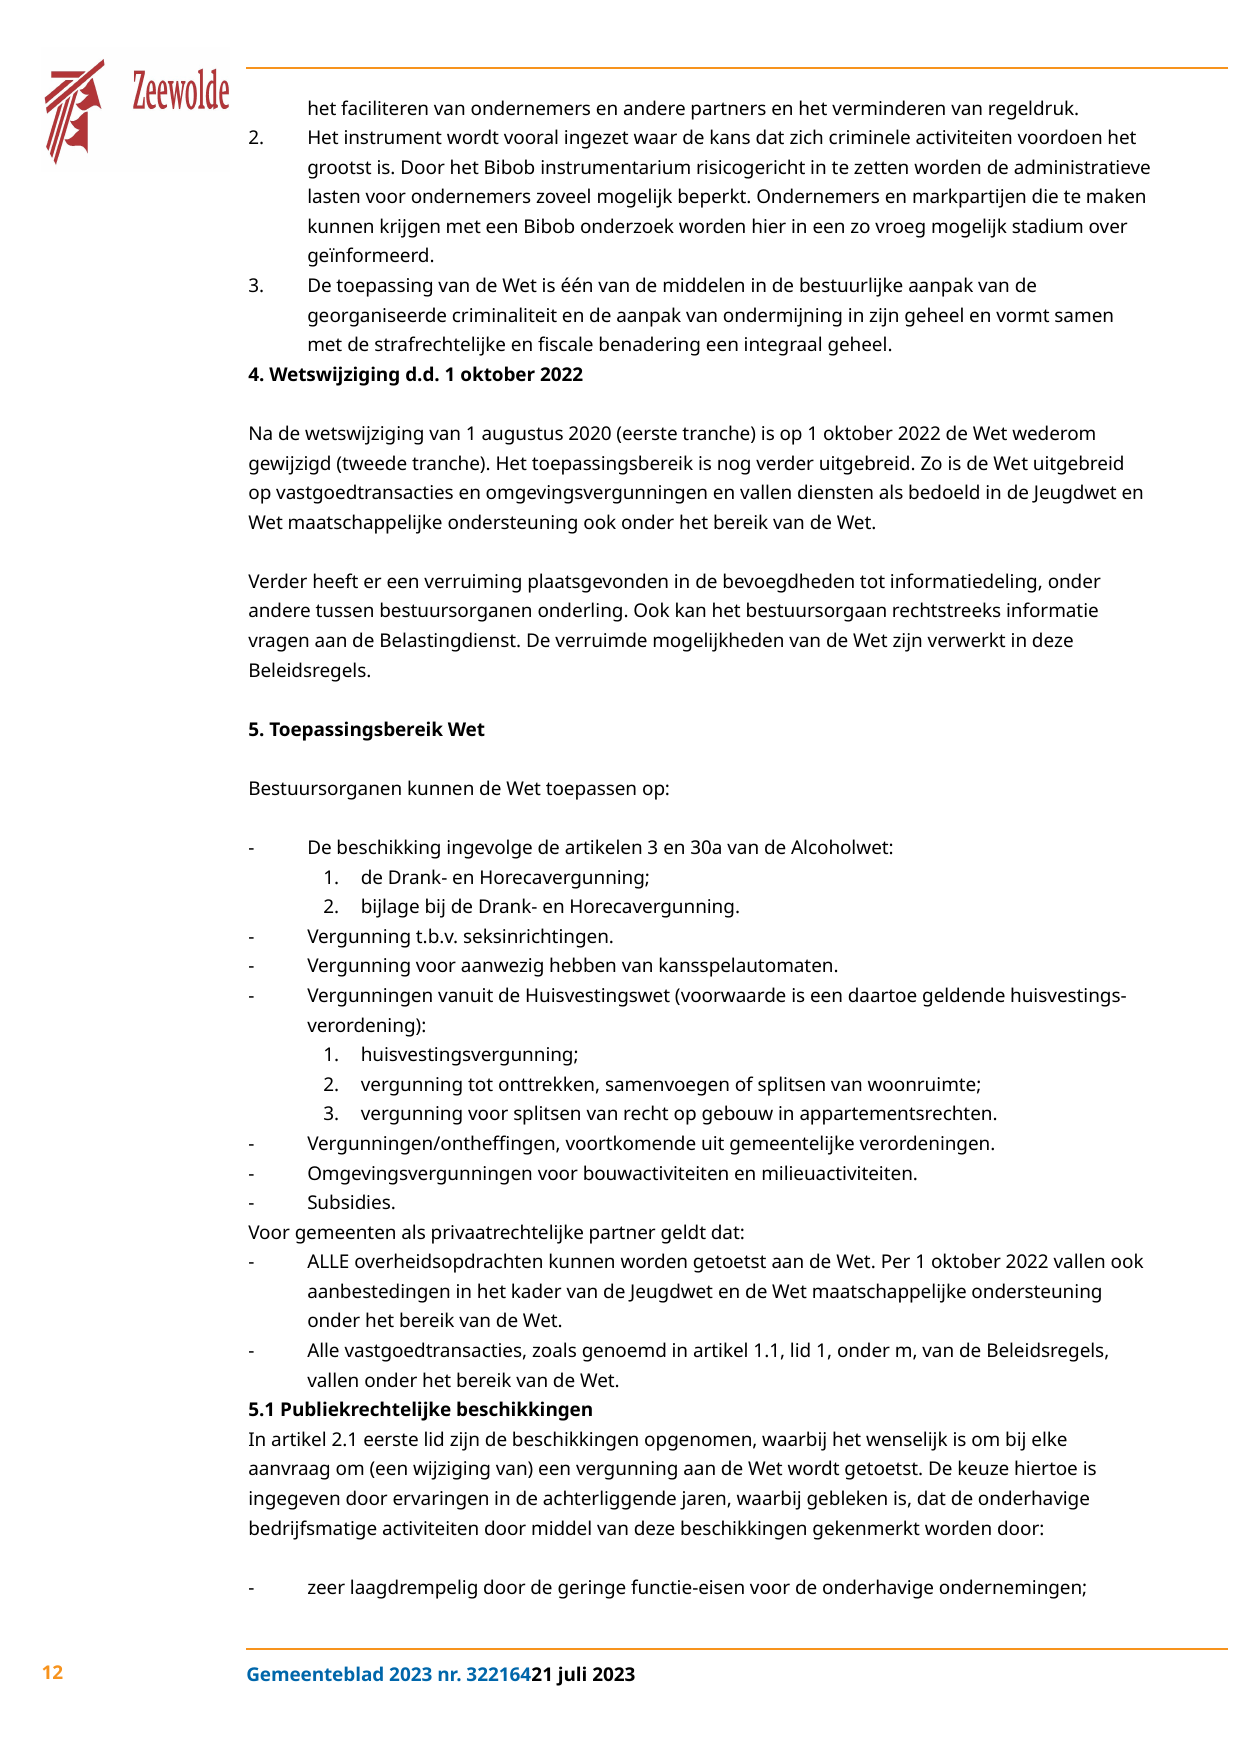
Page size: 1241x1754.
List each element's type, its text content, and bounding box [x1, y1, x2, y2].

list huisvestingsvergunning; [323, 1041, 1152, 1067]
text 5.1 Publiekrechtelijke beschikkingen [248, 1396, 1152, 1422]
list De beschikking ingevolge de artikelen 3 en 30a van de Alcoholwet: [248, 834, 1152, 860]
list Het instrument wordt vooral ingezet waar de kans dat zich criminele activiteiten voordoen het grootst is. Door het Bibob instrumentarium risicogericht in te zetten worden de administratieve lasten voor ondernemers zoveel mogelijk beperkt. Ondernemers en markpartijen die te maken kunnen krijgen met een Bibob onderzoek worden hier in een zo vroeg mogelijk stadium over geïnformeerd. [248, 124, 1152, 268]
text 5. Toepassingsbereik Wet [248, 716, 1152, 742]
text In artikel 2.1 eerste lid zijn de beschikkingen opgenomen, waarbij het wenselijk is om bij elke aanvraag om (een wijziging van) een vergunning aan de Wet wordt getoetst. De keuze hiertoe is ingegeven door ervaringen in de achterliggende jaren, waarbij gebleken is, dat de onderhavige bedrijfsmatige activiteiten door middel van deze beschikkingen gekenmerkt worden door: [248, 1426, 1152, 1541]
list Vergunning voor aanwezig hebben van kansspelautomaten. [248, 953, 1152, 978]
list Vergunningen/ontheffingen, voortkomende uit gemeentelijke verordeningen. [248, 1130, 1152, 1156]
text Na de wetswijziging van 1 augustus 2020 (eerste tranche) is op 1 oktober 2022 de Wet wederom gewijzigd (tweede tranche). Het toepassingsbereik is nog verder uitgebreid. Zo is de Wet uitgebreid op vastgoedtransacties en omgevingsvergunningen en vallen diensten als bedoeld in de Jeugdwet en Wet maatschappelijke ondersteuning ook onder het bereik van de Wet. [248, 420, 1152, 535]
list de Drank- en Horecavergunning; [323, 864, 1152, 890]
text Voor gemeenten als privaatrechtelijke partner geldt dat: [248, 1219, 1152, 1245]
text Verder heeft er een verruiming plaatsgevonden in de bevoegdheden tot informatiedeling, onder andere tussen bestuursorganen onderling. Ook kan het bestuursorgaan rechtstreeks informatie vragen aan de Belastingdienst. De verruimde mogelijkheden van de Wet zijn verwerkt in deze Beleidsregels. [248, 568, 1152, 683]
text Bestuursorganen kunnen de Wet toepassen op: [248, 775, 1152, 801]
list Vergunningen vanuit de Huisvestingswet (voorwaarde is een daartoe geldende huisvestings-verordening): [248, 982, 1152, 1038]
list het faciliteren van ondernemers en andere partners en het verminderen van regeldruk. [248, 95, 1152, 121]
list De toepassing van de Wet is één van de middelen in de bestuurlijke aanpak van de georganiseerde criminaliteit en de aanpak van ondermijning in zijn geheel en vormt samen met de strafrechtelijke en fiscale benadering een integraal geheel. [248, 272, 1152, 357]
list vergunning voor splitsen van recht op gebouw in appartementsrechten. [323, 1101, 1152, 1126]
list Omgevingsvergunningen voor bouwactiviteiten en milieuactiviteiten. [248, 1160, 1152, 1186]
list Subsidies. [248, 1189, 1152, 1215]
list ALLE overheidsopdrachten kunnen worden getoetst aan de Wet. Per 1 oktober 2022 vallen ook aanbestedingen in het kader van de Jeugdwet en de Wet maatschappelijke ondersteuning onder het bereik van de Wet. [248, 1248, 1152, 1333]
text 4. Wetswijziging d.d. 1 oktober 2022 [248, 361, 1152, 387]
list zeer laagdrempelig door de geringe functie-eisen voor de onderhavige ondernemingen; [248, 1574, 1152, 1600]
list vergunning tot onttrekken, samenvoegen of splitsen van woonruimte; [323, 1071, 1152, 1097]
list Vergunning t.b.v. seksinrichtingen. [248, 923, 1152, 949]
list bijlage bij de Drank- en Horecavergunning. [323, 893, 1152, 919]
picture [41, 47, 231, 172]
list Alle vastgoedtransacties, zoals genoemd in artikel 1.1, lid 1, onder m, van de Beleidsregels, vallen onder het bereik van de Wet. [248, 1337, 1152, 1393]
